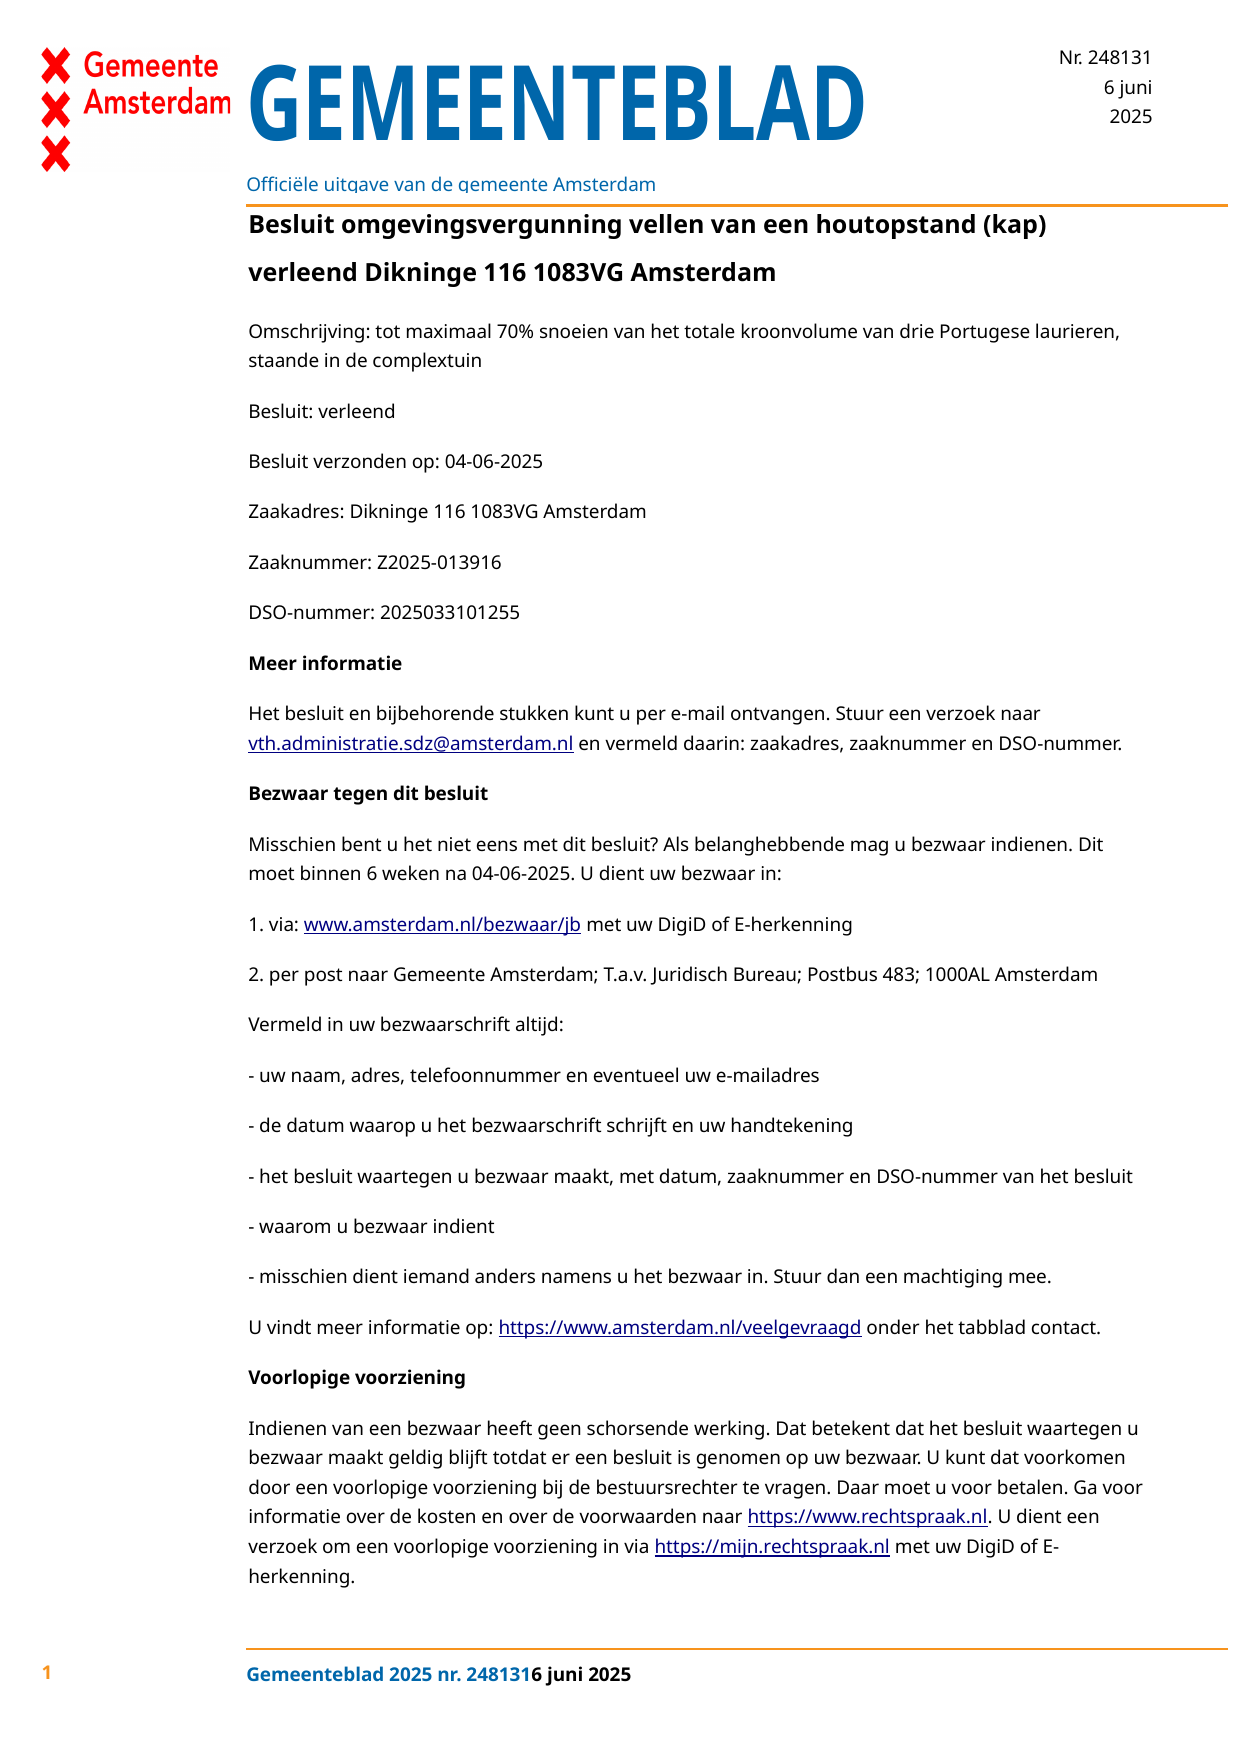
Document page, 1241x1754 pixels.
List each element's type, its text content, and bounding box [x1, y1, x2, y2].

text Vermeld in uw bezwaarschrift altijd: [248, 1012, 1152, 1037]
text 1. via: www.amsterdam.nl/bezwaar/jb met uw DigiD of E-herkenning [248, 911, 1152, 937]
text - het besluit waartegen u bezwaar maakt, met datum, zaaknummer en DSO-nummer van het besluit [248, 1163, 1152, 1189]
text Het besluit en bijbehorende stukken kunt u per e-mail ontvangen. Stuur een verzoek naar vth.administratie.sdz@amsterdam.nl en vermeld daarin: zaakadres, zaaknummer en DSO-nummer. [248, 700, 1152, 756]
text - de datum waarop u het bezwaarschrift schrijft en uw handtekening [248, 1112, 1152, 1138]
text Besluit: verleend [248, 398, 1152, 424]
text 2. per post naar Gemeente Amsterdam; T.a.v. Juridisch Bureau; Postbus 483; 1000AL Amsterdam [248, 961, 1152, 987]
text Voorlopige voorziening [248, 1364, 1152, 1390]
picture [41, 47, 231, 172]
text Besluit verzonden op: 04-06-2025 [248, 448, 1152, 474]
text - misschien dient iemand anders namens u het bezwaar in. Stuur dan een machtiging mee. [248, 1264, 1152, 1289]
text Zaaknummer: Z2025-013916 [248, 549, 1152, 575]
text Misschien bent u het niet eens met dit besluit? Als belanghebbende mag u bezwaar indienen. Dit moet binnen 6 weken na 04-06-2025. U dient uw bezwaar in: [248, 831, 1152, 886]
text Zaakadres: Dikninge 116 1083VG Amsterdam [248, 499, 1152, 524]
text Besluit omgevingsvergunning vellen van een houtopstand (kap) verleend Dikninge 116 1083VG Amsterdam [248, 207, 1152, 288]
text Meer informatie [248, 650, 1152, 676]
text - waarom u bezwaar indient [248, 1213, 1152, 1239]
text DSO-nummer: 2025033101255 [248, 599, 1152, 625]
text - uw naam, adres, telefoonnummer en eventueel uw e-mailadres [248, 1062, 1152, 1088]
text Indienen van een bezwaar heeft geen schorsende werking. Dat betekent dat het besluit waartegen u bezwaar maakt geldig blijft totdat er een besluit is genomen op uw bezwaar. U kunt dat voorkomen door een voorlopige voorziening bij de bestuursrechter te vragen. Daar moet u voor betalen. Ga voor informatie over de kosten en over de voorwaarden naar https://www.rechtspraak.nl. U dient een verzoek om een voorlopige voorziening in via https://mijn.rechtspraak.nl met uw DigiD of E-herkenning. [248, 1415, 1152, 1589]
text Bezwaar tegen dit besluit [248, 780, 1152, 806]
text Omschrijving: tot maximaal 70% snoeien van het totale kroonvolume van drie Portugese laurieren, staande in de complextuin [248, 318, 1152, 373]
text U vindt meer informatie op: https://www.amsterdam.nl/veelgevraagd onder het tabblad contact. [248, 1314, 1152, 1340]
